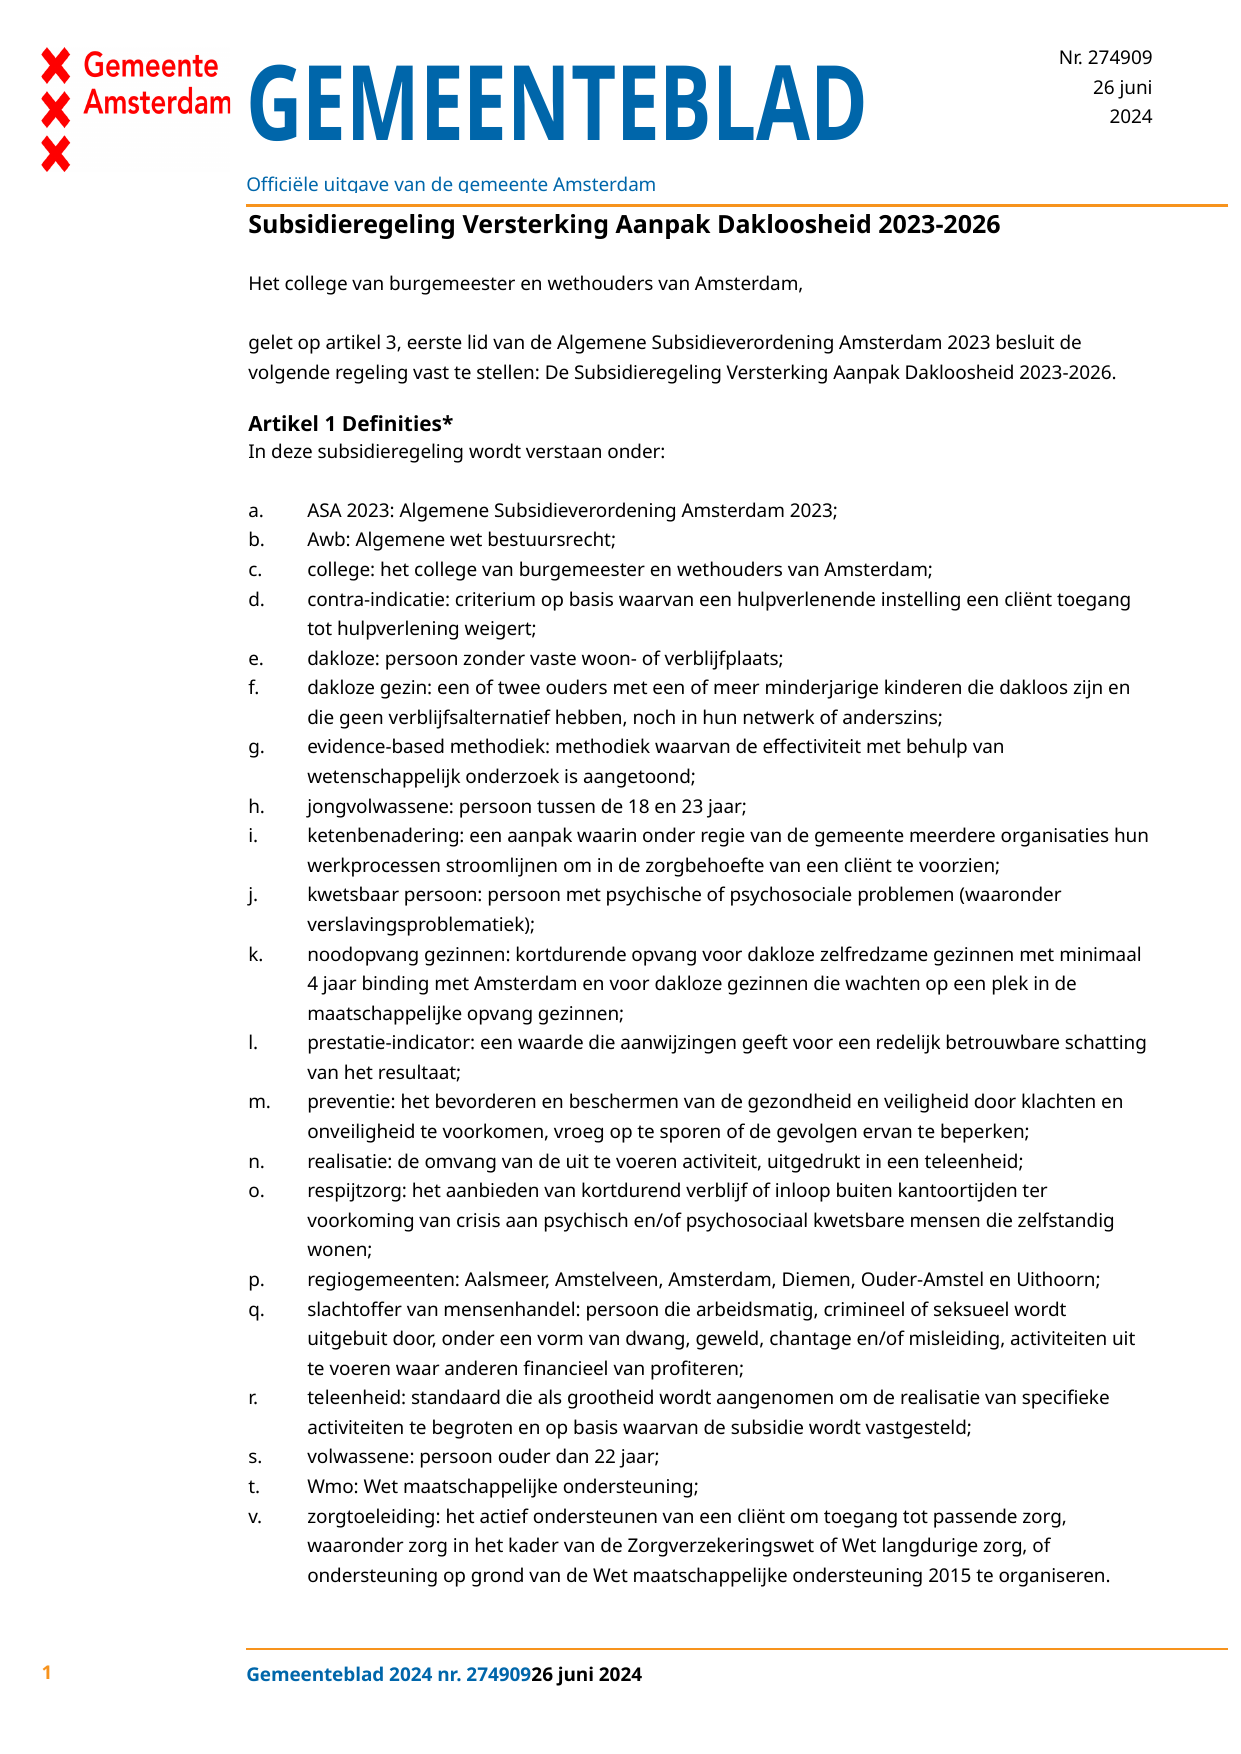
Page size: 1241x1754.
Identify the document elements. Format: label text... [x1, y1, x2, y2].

list Awb: Algemene wet bestuursrecht; [248, 527, 1152, 552]
text Artikel 1 Definities* [248, 409, 1152, 438]
list zorgtoeleiding: het actief ondersteunen van een cliënt om toegang tot passende zorg, waaronder zorg in het kader van de Zorgverzekeringswet of Wet langdurige zorg, of ondersteuning op grond van de Wet maatschappelijke ondersteuning 2015 te organiseren. [248, 1503, 1152, 1588]
list dakloze: persoon zonder vaste woon- of verblijfplaats; [248, 645, 1152, 671]
list volwassene: persoon ouder dan 22 jaar; [248, 1444, 1152, 1469]
text Het college van burgemeester en wethouders van Amsterdam, [248, 270, 1152, 296]
list evidence-based methodiek: methodiek waarvan de effectiviteit met behulp van wetenschappelijk onderzoek is aangetoond; [248, 734, 1152, 789]
list regiogemeenten: Aalsmeer, Amstelveen, Amsterdam, Diemen, Ouder-Amstel en Uithoorn; [248, 1266, 1152, 1292]
list college: het college van burgemeester en wethouders van Amsterdam; [248, 556, 1152, 582]
picture [41, 47, 231, 172]
text gelet op artikel 3, eerste lid van de Algemene Subsidieverordening Amsterdam 2023 besluit de volgende regeling vast te stellen: De Subsidieregeling Versterking Aanpak Dakloosheid 2023-2026. [248, 329, 1152, 385]
list preventie: het bevorderen en beschermen van de gezondheid en veiligheid door klachten en onveiligheid te voorkomen, vroeg op te sporen of de gevolgen ervan te beperken; [248, 1089, 1152, 1144]
list teleenheid: standaard die als grootheid wordt aangenomen om de realisatie van specifieke activiteiten te begroten en op basis waarvan de subsidie wordt vastgesteld; [248, 1384, 1152, 1440]
list Wmo: Wet maatschappelijke ondersteuning; [248, 1473, 1152, 1499]
list respijtzorg: het aanbieden van kortdurend verblijf of inloop buiten kantoortijden ter voorkoming van crisis aan psychisch en/of psychosociaal kwetsbare mensen die zelfstandig wonen; [248, 1177, 1152, 1262]
text Subsidieregeling Versterking Aanpak Dakloosheid 2023-2026 [248, 207, 1152, 241]
list ASA 2023: Algemene Subsidieverordening Amsterdam 2023; [248, 497, 1152, 523]
list noodopvang gezinnen: kortdurende opvang voor dakloze zelfredzame gezinnen met minimaal 4 jaar binding met Amsterdam en voor dakloze gezinnen die wachten op een plek in de maatschappelijke opvang gezinnen; [248, 941, 1152, 1026]
list prestatie-indicator: een waarde die aanwijzingen geeft voor een redelijk betrouwbare schatting van het resultaat; [248, 1029, 1152, 1085]
list kwetsbaar persoon: persoon met psychische of psychosociale problemen (waaronder verslavingsproblematiek); [248, 882, 1152, 937]
list dakloze gezin: een of twee ouders met een of meer minderjarige kinderen die dakloos zijn en die geen verblijfsalternatief hebben, noch in hun netwerk of anderszins; [248, 674, 1152, 730]
list slachtoffer van mensenhandel: persoon die arbeidsmatig, crimineel of seksueel wordt uitgebuit door, onder een vorm van dwang, geweld, chantage en/of misleiding, activiteiten uit te voeren waar anderen financieel van profiteren; [248, 1296, 1152, 1381]
list jongvolwassene: persoon tussen de 18 en 23 jaar; [248, 793, 1152, 819]
text In deze subsidieregeling wordt verstaan onder: [248, 438, 1152, 464]
list ketenbenadering: een aanpak waarin onder regie van de gemeente meerdere organisaties hun werkprocessen stroomlijnen om in de zorgbehoefte van een cliënt te voorzien; [248, 822, 1152, 878]
list contra-indicatie: criterium op basis waarvan een hulpverlenende instelling een cliënt toegang tot hulpverlening weigert; [248, 586, 1152, 641]
list realisatie: de omvang van de uit te voeren activiteit, uitgedrukt in een teleenheid; [248, 1148, 1152, 1174]
